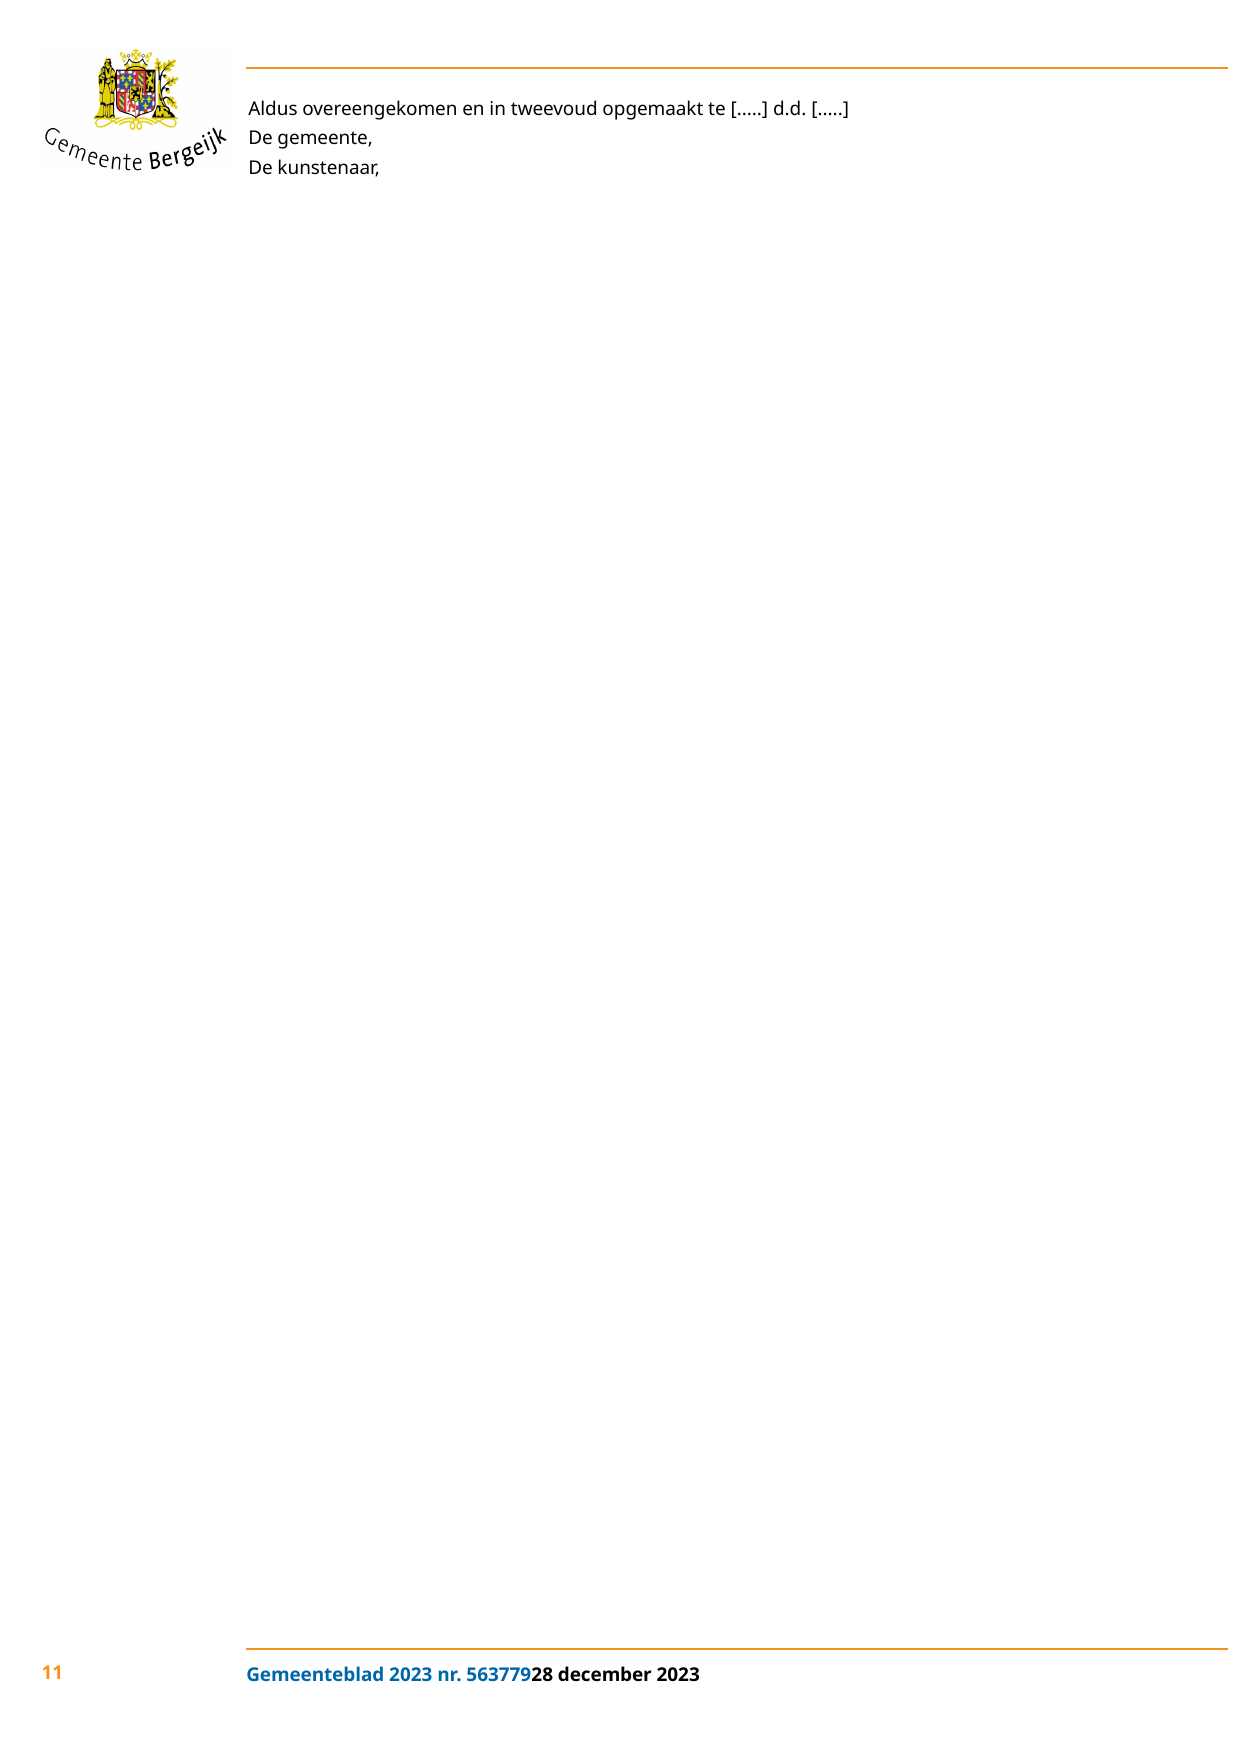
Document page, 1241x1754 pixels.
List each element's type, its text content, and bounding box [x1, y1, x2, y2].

text De gemeente, [248, 124, 1152, 150]
text De kunstenaar, [248, 154, 1152, 180]
picture [41, 47, 231, 172]
text Aldus overeengekomen en in tweevoud opgemaakt te [.....] d.d. [.....] [248, 95, 1152, 121]
